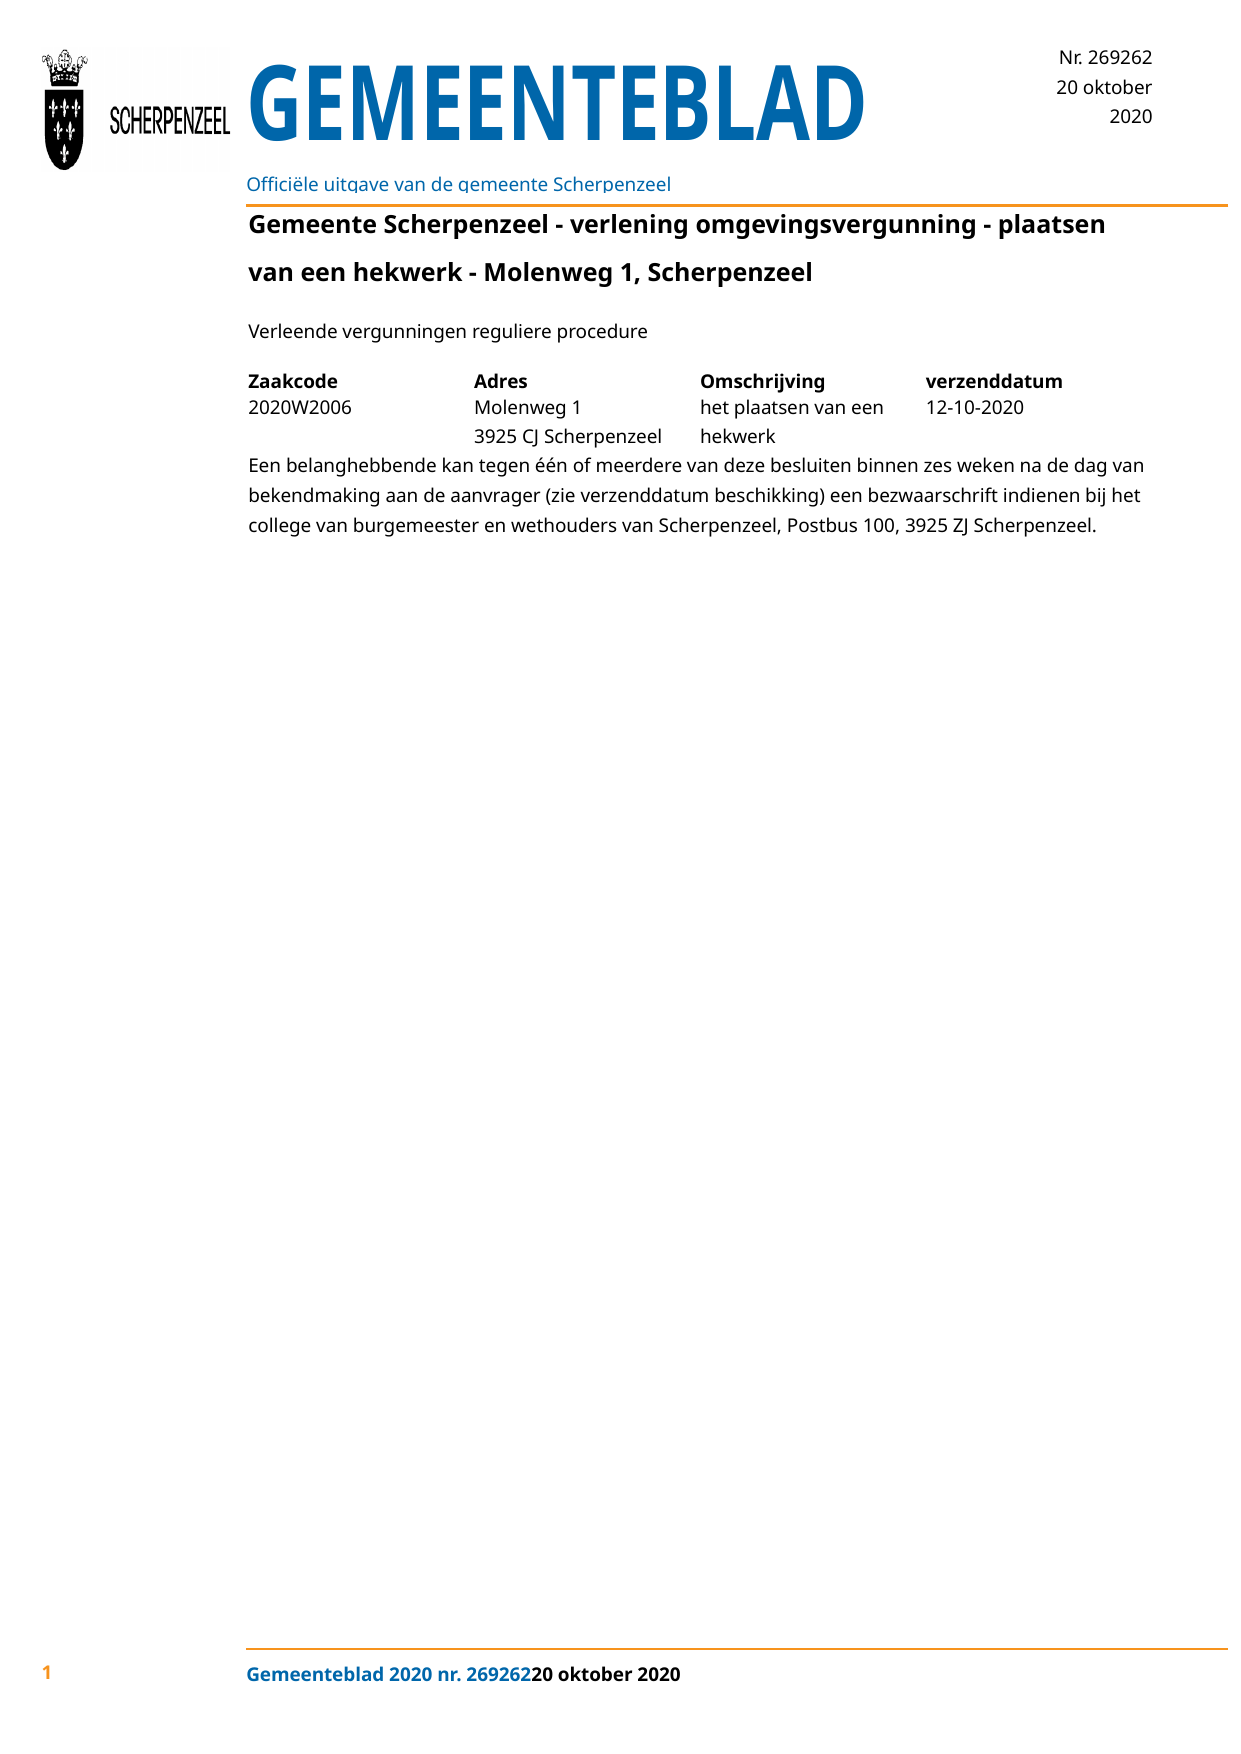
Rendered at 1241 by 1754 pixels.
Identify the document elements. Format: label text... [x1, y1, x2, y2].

picture [41, 47, 231, 172]
table_header Omschrijving [700, 369, 926, 394]
table_cell Molenweg 1 3925 CJ Scherpenzeel [474, 394, 700, 449]
table_cell 2020W2006 [248, 394, 474, 449]
table_cell het plaatsen van een hekwerk [700, 394, 926, 449]
text Verleende vergunningen reguliere procedure [248, 318, 1152, 344]
table_header Zaakcode [248, 369, 474, 394]
text Een belanghebbende kan tegen één of meerdere van deze besluiten binnen zes weken na de dag van bekendmaking aan de aanvrager (zie verzenddatum beschikking) een bezwaarschrift indienen bij het college van burgemeester en wethouders van Scherpenzeel, Postbus 100, 3925 ZJ Scherpenzeel. [248, 453, 1152, 538]
table_header verzenddatum [926, 369, 1152, 394]
table_cell 12-10-2020 [926, 394, 1152, 449]
table_header Adres [474, 369, 700, 394]
text Gemeente Scherpenzeel - verlening omgevingsvergunning - plaatsen van een hekwerk - Molenweg 1, Scherpenzeel [248, 207, 1152, 288]
